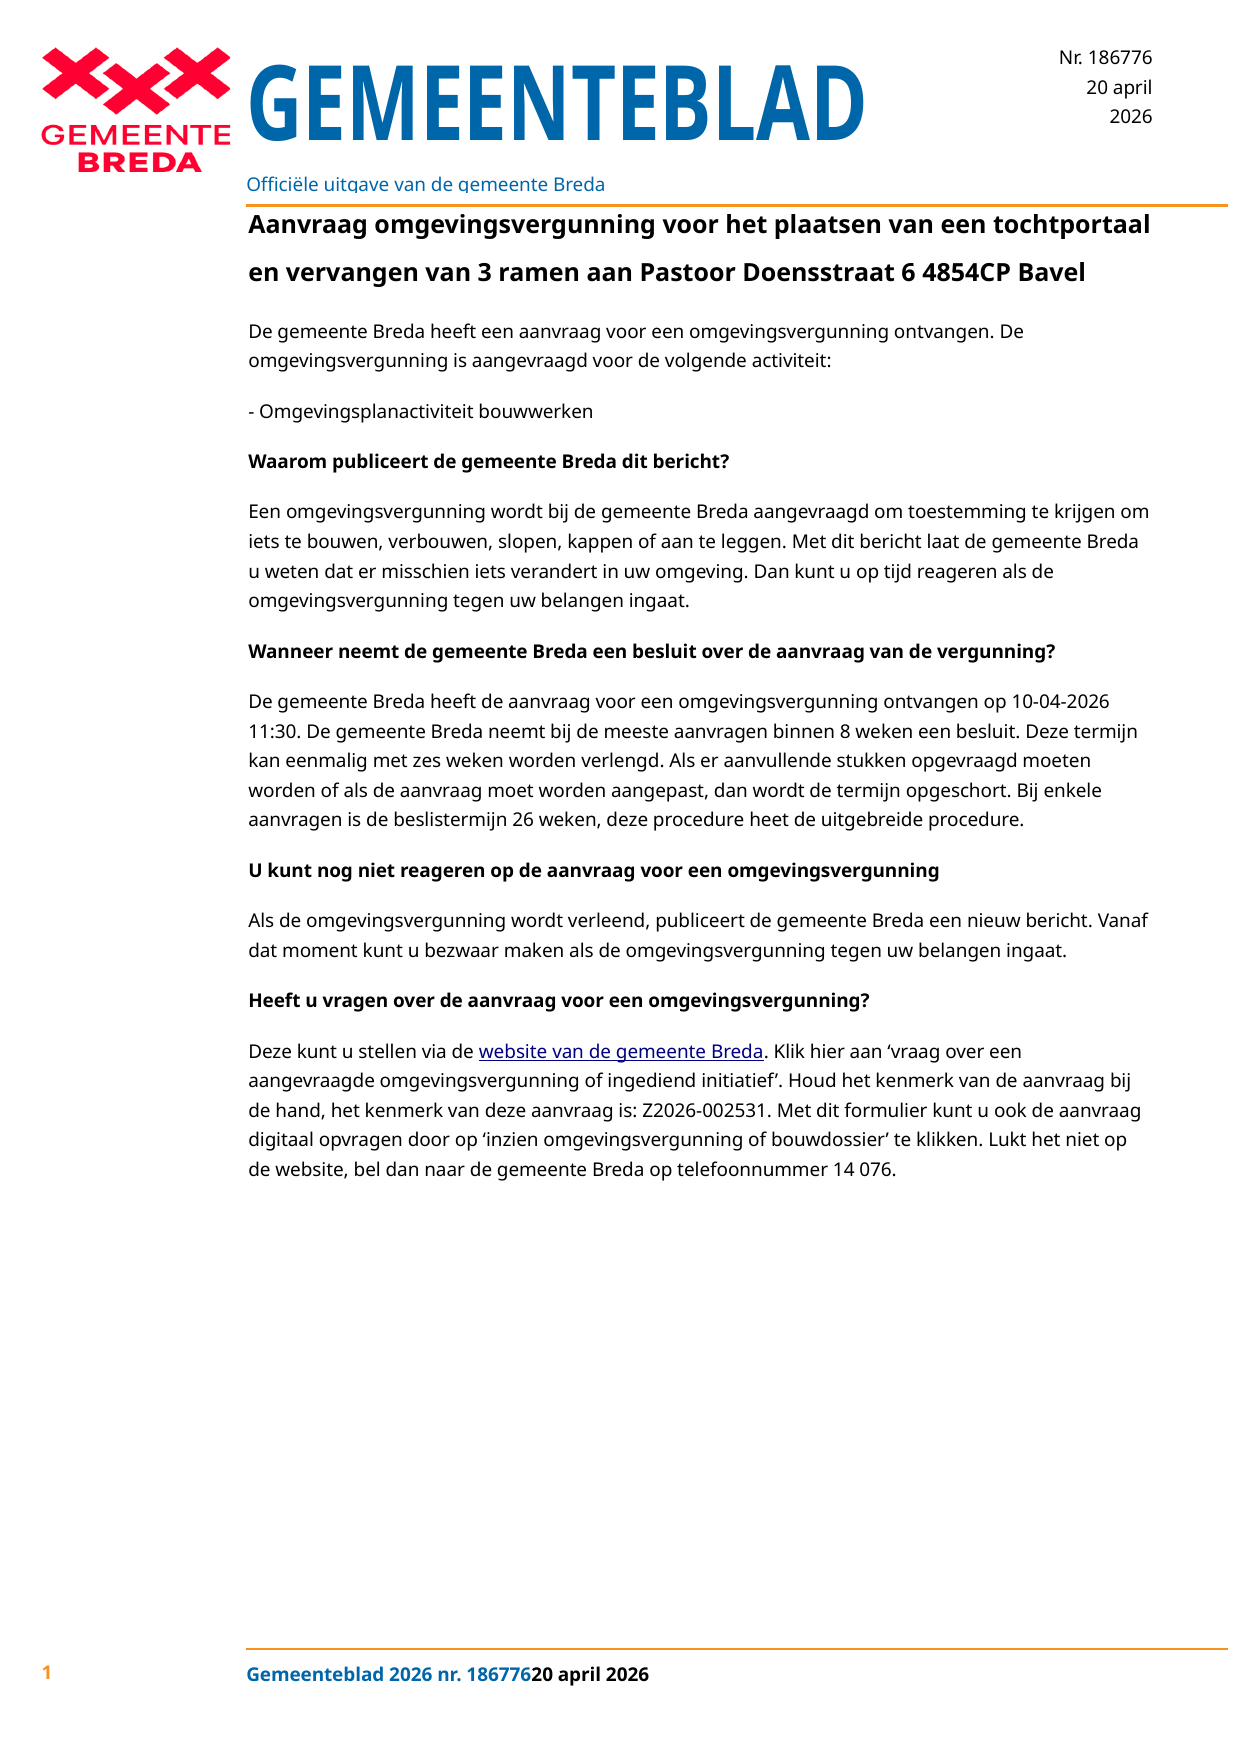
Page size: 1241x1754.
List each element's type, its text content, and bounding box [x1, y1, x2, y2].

text Een omgevingsvergunning wordt bij de gemeente Breda aangevraagd om toestemming te krijgen om iets te bouwen, verbouwen, slopen, kappen of aan te leggen. Met dit bericht laat de gemeente Breda u weten dat er misschien iets verandert in uw omgeving. Dan kunt u op tijd reageren als de omgevingsvergunning tegen uw belangen ingaat. [248, 499, 1152, 613]
text Deze kunt u stellen via de website van de gemeente Breda. Klik hier aan ‘vraag over een aangevraagde omgevingsvergunning of ingediend initiatief’. Houd het kenmerk van de aanvraag bij de hand, het kenmerk van deze aanvraag is: Z2026-002531. Met dit formulier kunt u ook de aanvraag digitaal opvragen door op ‘inzien omgevingsvergunning of bouwdossier’ te klikken. Lukt het niet op de website, bel dan naar de gemeente Breda op telefoonnummer 14 076. [248, 1038, 1152, 1182]
text U kunt nog niet reageren op de aanvraag voor een omgevingsvergunning [248, 857, 1152, 883]
text Wanneer neemt de gemeente Breda een besluit over de aanvraag van de vergunning? [248, 638, 1152, 664]
text De gemeente Breda heeft een aanvraag voor een omgevingsvergunning ontvangen. De omgevingsvergunning is aangevraagd voor de volgende activiteit: [248, 318, 1152, 373]
text Aanvraag omgevingsvergunning voor het plaatsen van een tochtportaal en vervangen van 3 ramen aan Pastoor Doensstraat 6 4854CP Bavel [248, 207, 1152, 288]
text De gemeente Breda heeft de aanvraag voor een omgevingsvergunning ontvangen op 10-04-2026 11:30. De gemeente Breda neemt bij de meeste aanvragen binnen 8 weken een besluit. Deze termijn kan eenmalig met zes weken worden verlengd. Als er aanvullende stukken opgevraagd moeten worden of als de aanvraag moet worden aangepast, dan wordt de termijn opgeschort. Bij enkele aanvragen is de beslistermijn 26 weken, deze procedure heet de uitgebreide procedure. [248, 688, 1152, 832]
text Heeft u vragen over de aanvraag voor een omgevingsvergunning? [248, 987, 1152, 1013]
picture [41, 47, 231, 172]
text - Omgevingsplanactiviteit bouwwerken [248, 398, 1152, 424]
text Als de omgevingsvergunning wordt verleend, publiceert de gemeente Breda een nieuw bericht. Vanaf dat moment kunt u bezwaar maken als de omgevingsvergunning tegen uw belangen ingaat. [248, 907, 1152, 963]
text Waarom publiceert de gemeente Breda dit bericht? [248, 448, 1152, 474]
